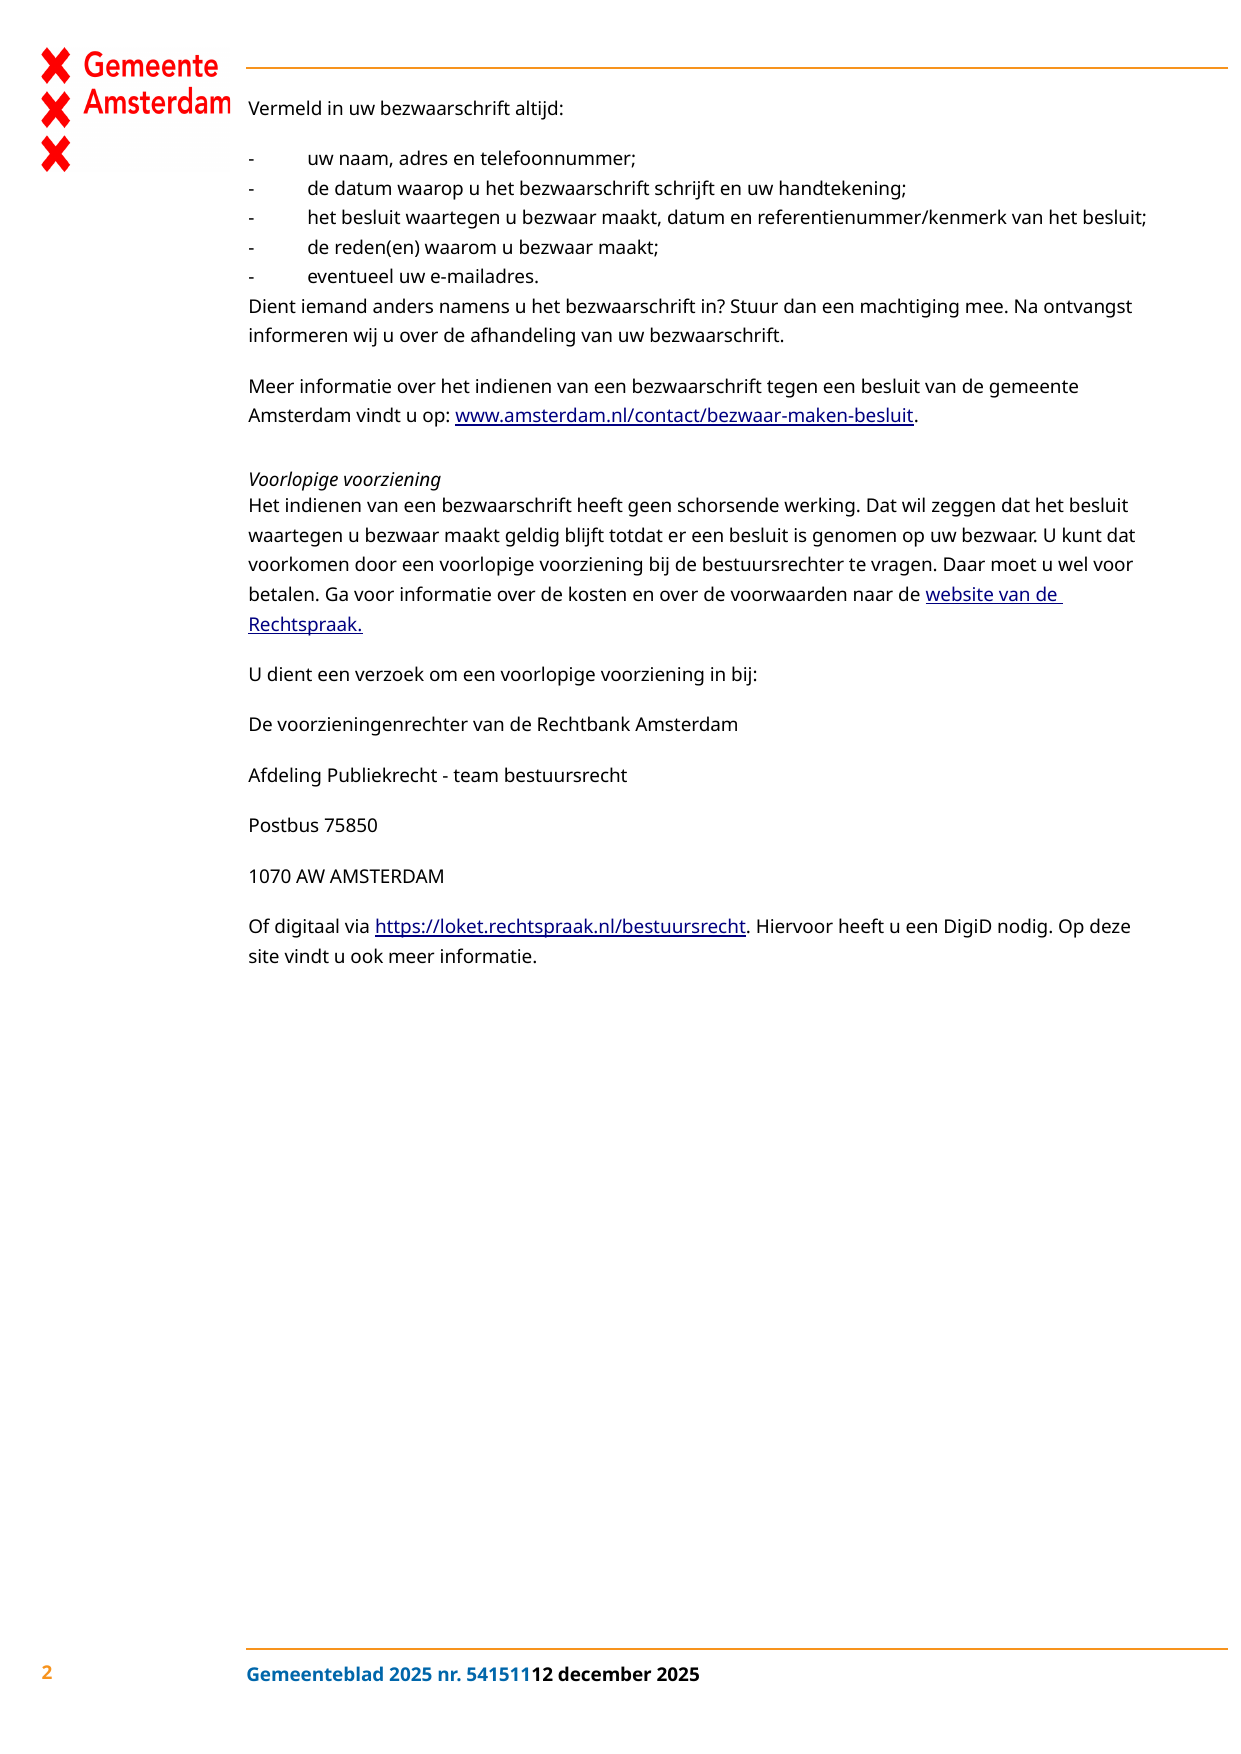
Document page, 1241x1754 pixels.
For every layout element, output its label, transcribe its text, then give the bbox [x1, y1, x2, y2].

picture [41, 47, 231, 172]
text Dient iemand anders namens u het bezwaarschrift in? Stuur dan een machtiging mee. Na ontvangst informeren wij u over de afhandeling van uw bezwaarschrift. [248, 293, 1152, 348]
text U dient een verzoek om een voorlopige voorziening in bij: [248, 661, 1152, 687]
text Vermeld in uw bezwaarschrift altijd: [248, 95, 1152, 121]
list uw naam, adres en telefoonnummer; [248, 145, 1152, 171]
list de reden(en) waarom u bezwaar maakt; [248, 234, 1152, 260]
list eventueel uw e-mailadres. [248, 263, 1152, 289]
text Postbus 75850 [248, 812, 1152, 838]
text Meer informatie over het indienen van een bezwaarschrift tegen een besluit van de gemeente Amsterdam vindt u op: www.amsterdam.nl/contact/bezwaar-maken-besluit. [248, 373, 1152, 428]
text 1070 AW AMSTERDAM [248, 863, 1152, 888]
text De voorzieningenrechter van de Rechtbank Amsterdam [248, 712, 1152, 737]
list het besluit waartegen u bezwaar maakt, datum en referentienummer/kenmerk van het besluit; [248, 204, 1152, 230]
text Of digitaal via https://loket.rechtspraak.nl/bestuursrecht. Hiervoor heeft u een DigiD nodig. Op deze site vindt u ook meer informatie. [248, 913, 1152, 968]
text Afdeling Publiekrecht - team bestuursrecht [248, 762, 1152, 788]
text Voorlopige voorziening [248, 467, 1152, 492]
text Het indienen van een bezwaarschrift heeft geen schorsende werking. Dat wil zeggen dat het besluit waartegen u bezwaar maakt geldig blijft totdat er een besluit is genomen op uw bezwaar. U kunt dat voorkomen door een voorlopige voorziening bij de bestuursrechter te vragen. Daar moet u wel voor betalen. Ga voor informatie over de kosten en over de voorwaarden naar de website van de Rechtspraak. [248, 492, 1152, 636]
list de datum waarop u het bezwaarschrift schrijft en uw handtekening; [248, 175, 1152, 201]
